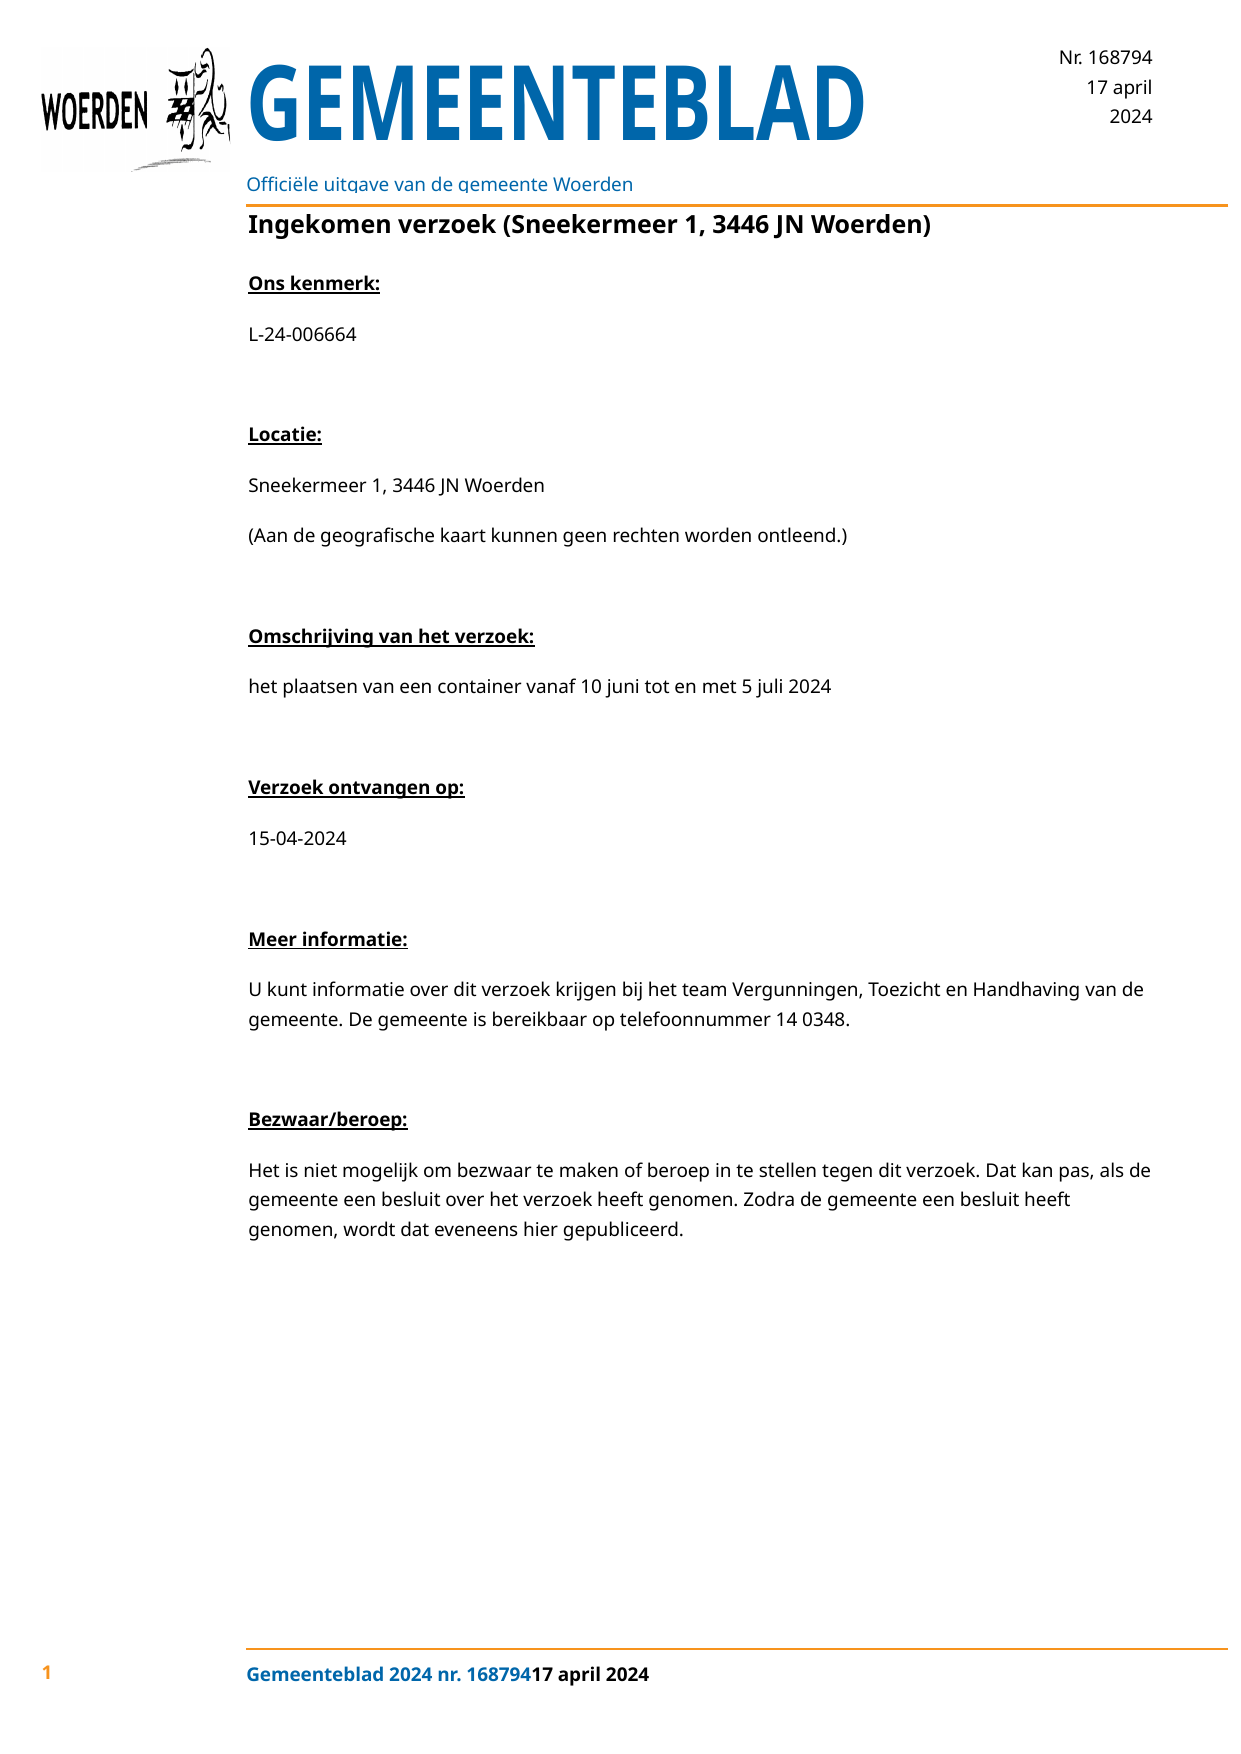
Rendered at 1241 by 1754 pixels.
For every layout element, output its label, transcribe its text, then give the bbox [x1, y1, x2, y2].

text L-24-006664 [248, 321, 1152, 346]
picture [41, 47, 231, 172]
text Sneekermeer 1, 3446 JN Woerden [248, 472, 1152, 498]
text Verzoek ontvangen op: [248, 774, 1152, 800]
text Ons kenmerk: [248, 270, 1152, 296]
text Meer informatie: [248, 926, 1152, 951]
text Locatie: [248, 422, 1152, 447]
text Het is niet mogelijk om bezwaar te maken of beroep in te stellen tegen dit verzoek. Dat kan pas, als de gemeente een besluit over het verzoek heeft genomen. Zodra de gemeente een besluit heeft genomen, wordt dat eveneens hier gepubliceerd. [248, 1157, 1152, 1242]
text het plaatsen van een container vanaf 10 juni tot en met 5 juli 2024 [248, 674, 1152, 699]
text U kunt informatie over dit verzoek krijgen bij het team Vergunningen, Toezicht en Handhaving van de gemeente. De gemeente is bereikbaar op telefoonnummer 14 0348. [248, 976, 1152, 1031]
text Ingekomen verzoek (Sneekermeer 1, 3446 JN Woerden) [248, 207, 1152, 241]
text Bezwaar/beroep: [248, 1107, 1152, 1132]
text 15-04-2024 [248, 825, 1152, 851]
text (Aan de geografische kaart kunnen geen rechten worden ontleend.) [248, 522, 1152, 548]
text Omschrijving van het verzoek: [248, 623, 1152, 649]
